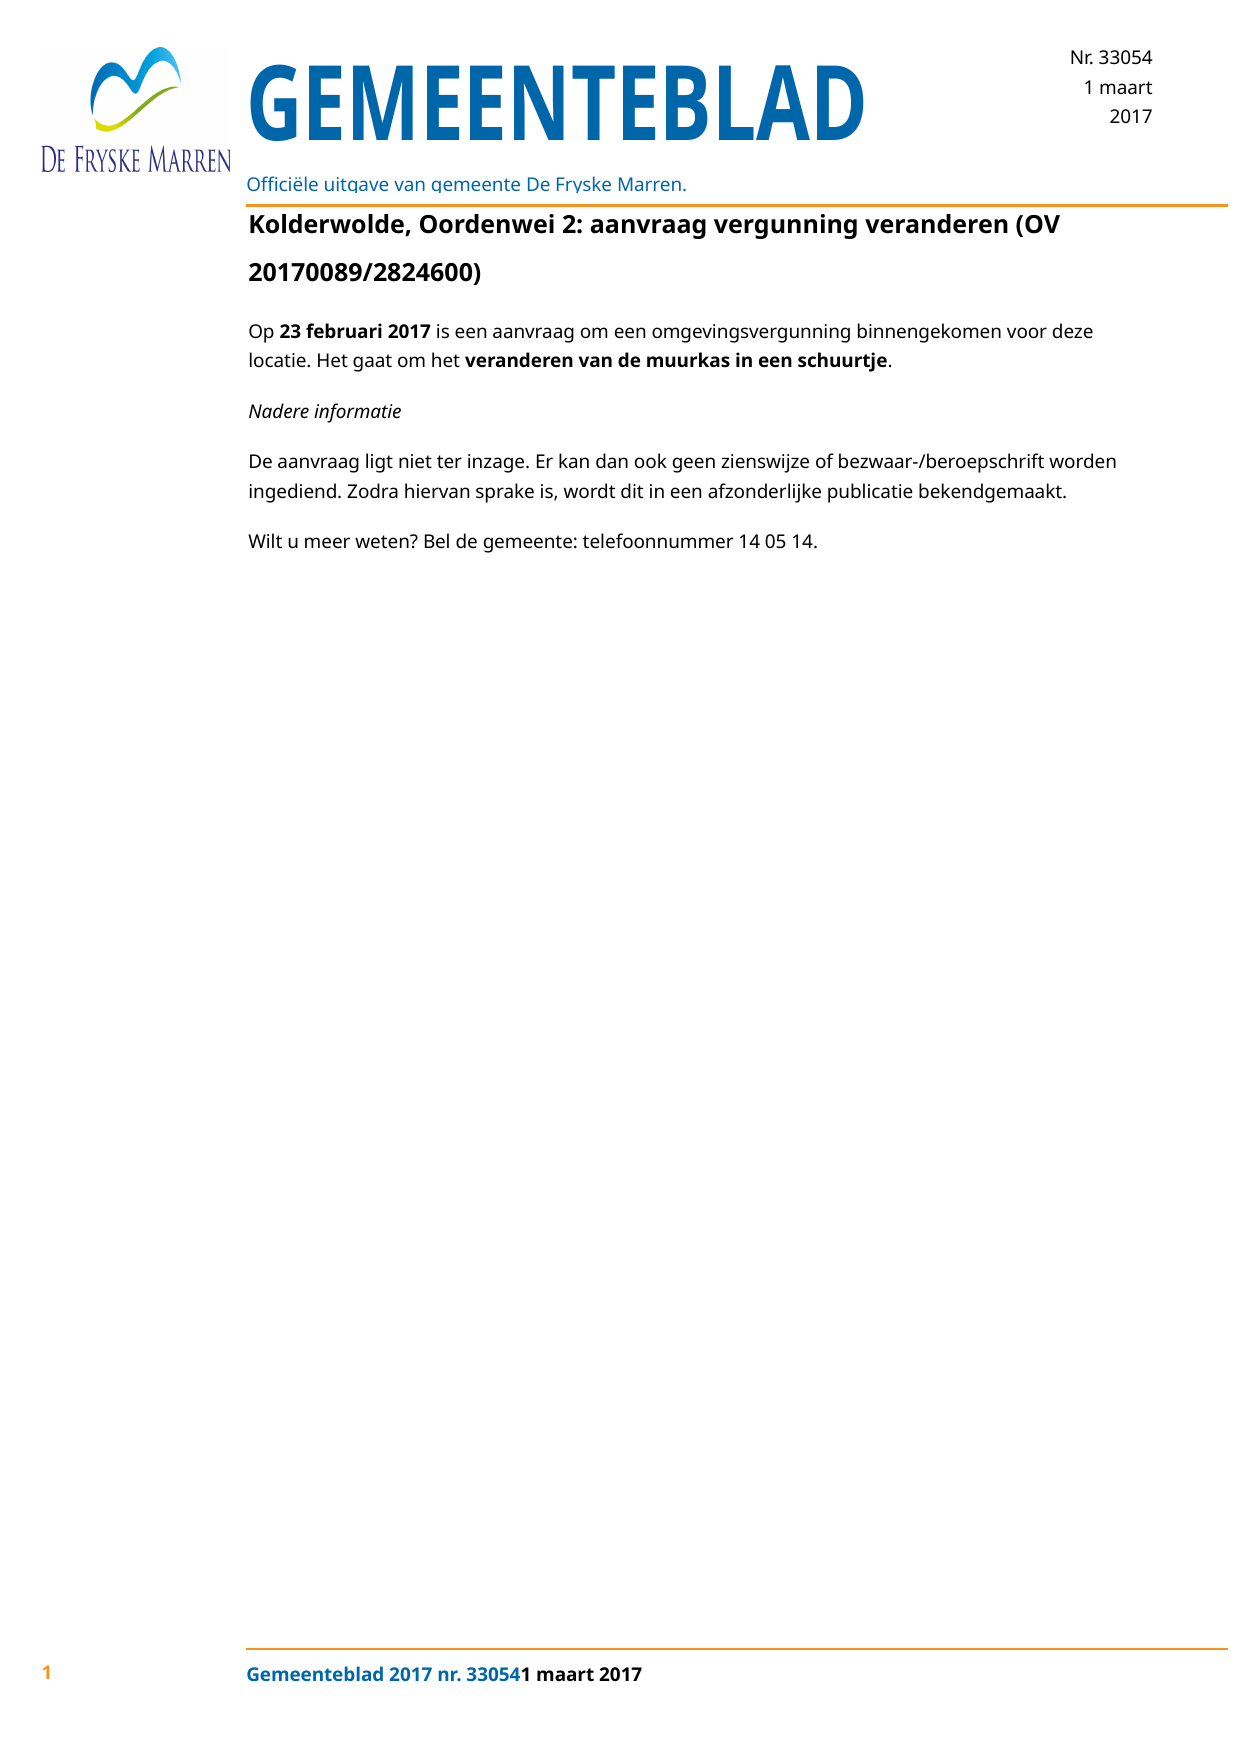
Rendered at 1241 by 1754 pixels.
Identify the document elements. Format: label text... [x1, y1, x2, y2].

text Wilt u meer weten? Bel de gemeente: telefoonnummer 14 05 14. [248, 528, 1152, 554]
picture [41, 47, 231, 172]
text De aanvraag ligt niet ter inzage. Er kan dan ook geen zienswijze of bezwaar-/beroepschrift worden ingediend. Zodra hiervan sprake is, wordt dit in een afzonderlijke publicatie bekendgemaakt. [248, 448, 1152, 504]
text Kolderwolde, Oordenwei 2: aanvraag vergunning veranderen (OV 20170089/2824600) [248, 207, 1152, 288]
text Nadere informatie [248, 398, 1152, 424]
text Op 23 februari 2017 is een aanvraag om een omgevingsvergunning binnengekomen voor deze locatie. Het gaat om het veranderen van de muurkas in een schuurtje. [248, 318, 1152, 373]
